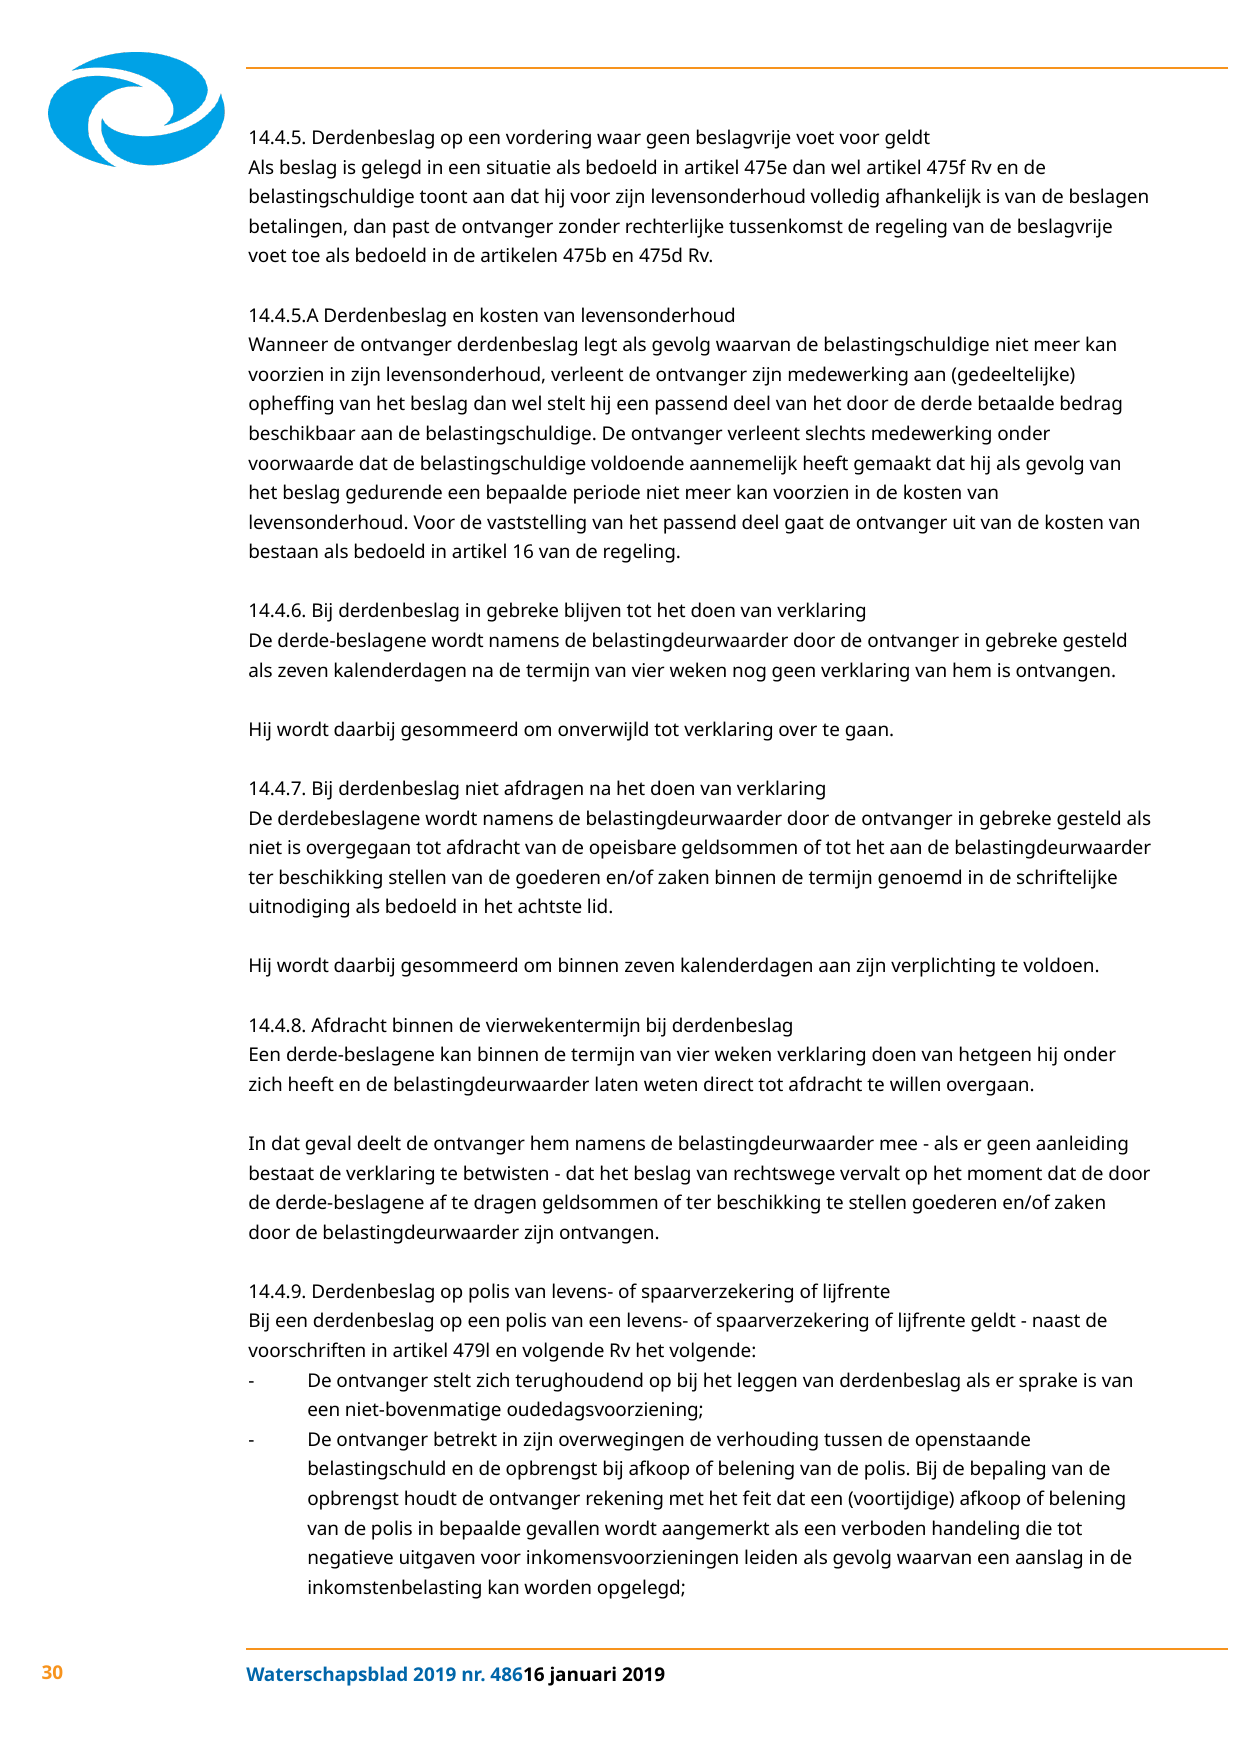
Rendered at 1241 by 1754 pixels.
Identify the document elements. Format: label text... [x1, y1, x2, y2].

list De ontvanger betrekt in zijn overwegingen de verhouding tussen de openstaande belastingschuld en de opbrengst bij afkoop of belening van de polis. Bij de bepaling van de opbrengst houdt de ontvanger rekening met het feit dat een (voortijdige) afkoop of belening van de polis in bepaalde gevallen wordt aangemerkt als een verboden handeling die tot negatieve uitgaven voor inkomensvoorzieningen leiden als gevolg waarvan een aanslag in de inkomstenbelasting kan worden opgelegd; [248, 1426, 1152, 1600]
text 14.4.7. Bij derdenbeslag niet afdragen na het doen van verklaring [248, 775, 1152, 801]
text 14.4.5. Derdenbeslag op een vordering waar geen beslagvrije voet voor geldt [248, 124, 1152, 150]
text In dat geval deelt de ontvanger hem namens de belastingdeurwaarder mee - als er geen aanleiding bestaat de verklaring te betwisten - dat het beslag van rechtswege vervalt op het moment dat de door de derde-beslagene af te dragen geldsommen of ter beschikking te stellen goederen en/of zaken door de belastingdeurwaarder zijn ontvangen. [248, 1130, 1152, 1245]
text Hij wordt daarbij gesommeerd om onverwijld tot verklaring over te gaan. [248, 716, 1152, 742]
text 14.4.8. Afdracht binnen de vierwekentermijn bij derdenbeslag [248, 1012, 1152, 1038]
text De derde-beslagene wordt namens de belastingdeurwaarder door de ontvanger in gebreke gesteld als zeven kalenderdagen na de termijn van vier weken nog geen verklaring van hem is ontvangen. [248, 627, 1152, 683]
text Wanneer de ontvanger derdenbeslag legt als gevolg waarvan de belastingschuldige niet meer kan voorzien in zijn levensonderhoud, verleent de ontvanger zijn medewerking aan (gedeeltelijke) opheffing van het beslag dan wel stelt hij een passend deel van het door de derde betaalde bedrag beschikbaar aan de belastingschuldige. De ontvanger verleent slechts medewerking onder voorwaarde dat de belastingschuldige voldoende aannemelijk heeft gemaakt dat hij als gevolg van het beslag gedurende een bepaalde periode niet meer kan voorzien in de kosten van levensonderhoud. Voor de vaststelling van het passend deel gaat de ontvanger uit van de kosten van bestaan als bedoeld in artikel 16 van de regeling. [248, 331, 1152, 564]
picture [41, 47, 231, 172]
text Een derde-beslagene kan binnen de termijn van vier weken verklaring doen van hetgeen hij onder zich heeft en de belastingdeurwaarder laten weten direct tot afdracht te willen overgaan. [248, 1041, 1152, 1097]
text 14.4.9. Derdenbeslag op polis van levens- of spaarverzekering of lijfrente [248, 1278, 1152, 1304]
text 14.4.6. Bij derdenbeslag in gebreke blijven tot het doen van verklaring [248, 598, 1152, 623]
list De ontvanger stelt zich terughoudend op bij het leggen van derdenbeslag als er sprake is van een niet-bovenmatige oudedagsvoorziening; [248, 1367, 1152, 1422]
text De derdebeslagene wordt namens de belastingdeurwaarder door de ontvanger in gebreke gesteld als niet is overgegaan tot afdracht van de opeisbare geldsommen of tot het aan de belastingdeurwaarder ter beschikking stellen van de goederen en/of zaken binnen de termijn genoemd in de schriftelijke uitnodiging als bedoeld in het achtste lid. [248, 805, 1152, 919]
text 14.4.5.A Derdenbeslag en kosten van levensonderhoud [248, 302, 1152, 328]
text Bij een derdenbeslag op een polis van een levens- of spaarverzekering of lijfrente geldt - naast de voorschriften in artikel 479l en volgende Rv het volgende: [248, 1308, 1152, 1363]
text Als beslag is gelegd in een situatie als bedoeld in artikel 475e dan wel artikel 475f Rv en de belastingschuldige toont aan dat hij voor zijn levensonderhoud volledig afhankelijk is van de beslagen betalingen, dan past de ontvanger zonder rechterlijke tussenkomst de regeling van de beslagvrije voet toe als bedoeld in de artikelen 475b en 475d Rv. [248, 154, 1152, 268]
text Hij wordt daarbij gesommeerd om binnen zeven kalenderdagen aan zijn verplichting te voldoen. [248, 953, 1152, 978]
